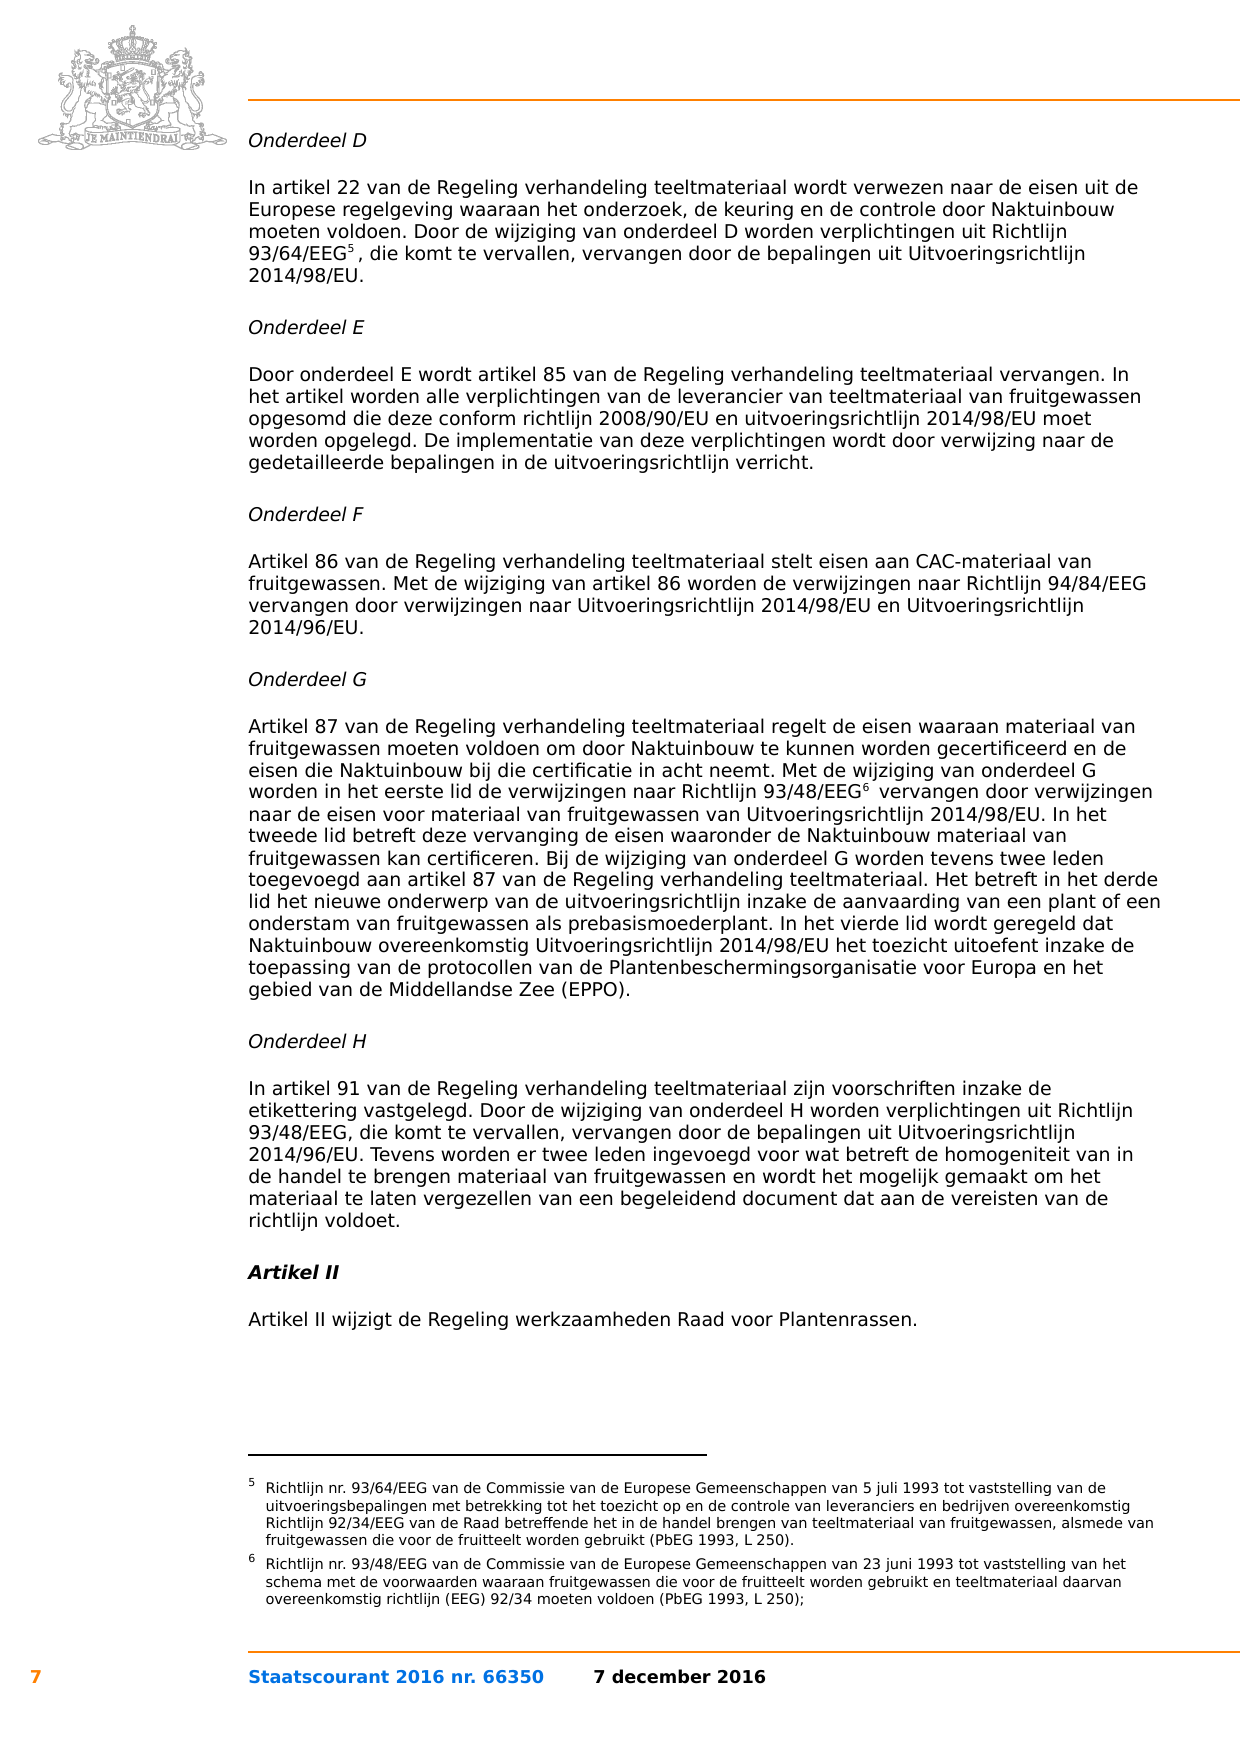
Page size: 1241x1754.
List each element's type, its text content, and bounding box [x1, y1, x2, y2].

subtitle Onderdeel G [248, 668, 1163, 691]
text Richtlijn nr. 93/48/EEG van de Commissie van de Europese Gemeenschappen van 23 juni 1993 tot vaststelling van het schema met de voorwaarden waaraan fruitgewassen die voor de fruitteelt worden gebruikt en teeltmateriaal daarvan overeenkomstig richtlijn (EEG) 92/34 moeten voldoen (PbEG 1993, L 250); [248, 1552, 1163, 1608]
text Door onderdeel E wordt artikel 85 van de Regeling verhandeling teeltmateriaal vervangen. In het artikel worden alle verplichtingen van de leverancier van teeltmateriaal van fruitgewassen opgesomd die deze conform richtlijn 2008/90/EU en uitvoeringsrichtlijn 2014/98/EU moet worden opgelegd. De implementatie van deze verplichtingen wordt door verwijzing naar de gedetailleerde bepalingen in de uitvoeringsrichtlijn verricht. [248, 364, 1163, 474]
text Artikel 86 van de Regeling verhandeling teeltmateriaal stelt eisen aan CAC-materiaal van fruitgewassen. Met de wijziging van artikel 86 worden de verwijzingen naar Richtlijn 94/84/EEG vervangen door verwijzingen naar Uitvoeringsrichtlijn 2014/98/EU en Uitvoeringsrichtlijn 2014/96/EU. [248, 551, 1163, 638]
subtitle Onderdeel F [248, 504, 1163, 526]
subtitle Onderdeel E [248, 317, 1163, 339]
text In artikel 91 van de Regeling verhandeling teeltmateriaal zijn voorschriften inzake de etikettering vastgelegd. Door de wijziging van onderdeel H worden verplichtingen uit Richtlijn 93/48/EEG, die komt te vervallen, vervangen door de bepalingen uit Uitvoeringsrichtlijn 2014/96/EU. Tevens worden er twee leden ingevoegd voor wat betreft de homogeniteit van in de handel te brengen materiaal van fruitgewassen en wordt het mogelijk gemaakt om het materiaal te laten vergezellen van een begeleidend document dat aan de vereisten van de richtlijn voldoet. [248, 1078, 1163, 1232]
picture [38, 25, 227, 150]
text In artikel 22 van de Regeling verhandeling teeltmateriaal wordt verwezen naar de eisen uit de Europese regelgeving waaraan het onderzoek, de keuring en de controle door Naktuinbouw moeten voldoen. Door de wijziging van onderdeel D worden verplichtingen uit Richtlijn 93/64/EEG, die komt te vervallen, vervangen door de bepalingen uit Uitvoeringsrichtlijn 2014/98/EU. [248, 177, 1163, 287]
text Richtlijn nr. 93/64/EEG van de Commissie van de Europese Gemeenschappen van 5 juli 1993 tot vaststelling van de uitvoeringsbepalingen met betrekking tot het toezicht op en de controle van leveranciers en bedrijven overeenkomstig Richtlijn 92/34/EEG van de Raad betreffende het in de handel brengen van teeltmateriaal van fruitgewassen, alsmede van fruitgewassen die voor de fruitteelt worden gebruikt (PbEG 1993, L 250). [248, 1476, 1163, 1549]
subtitle Onderdeel D [248, 130, 1163, 152]
text Artikel 87 van de Regeling verhandeling teeltmateriaal regelt de eisen waaraan materiaal van fruitgewassen moeten voldoen om door Naktuinbouw te kunnen worden gecertificeerd en de eisen die Naktuinbouw bij die certificatie in acht neemt. Met de wijziging van onderdeel G worden in het eerste lid de verwijzingen naar Richtlijn 93/48/EEG vervangen door verwijzingen naar de eisen voor materiaal van fruitgewassen van Uitvoeringsrichtlijn 2014/98/EU. In het tweede lid betreft deze vervanging de eisen waaronder de Naktuinbouw materiaal van fruitgewassen kan certificeren. Bij de wijziging van onderdeel G worden tevens twee leden toegevoegd aan artikel 87 van de Regeling verhandeling teeltmateriaal. Het betreft in het derde lid het nieuwe onderwerp van de uitvoeringsrichtlijn inzake de aanvaarding van een plant of een onderstam van fruitgewassen als prebasismoederplant. In het vierde lid wordt geregeld dat Naktuinbouw overeenkomstig Uitvoeringsrichtlijn 2014/98/EU het toezicht uitoefent inzake de toepassing van de protocollen van de Plantenbeschermingsorganisatie voor Europa en het gebied van de Middellandse Zee (EPPO). [248, 716, 1163, 1001]
text Artikel II wijzigt de Regeling werkzaamheden Raad voor Plantenrassen. [248, 1309, 1163, 1331]
subtitle Artikel II [248, 1262, 1163, 1284]
subtitle Onderdeel H [248, 1031, 1163, 1053]
